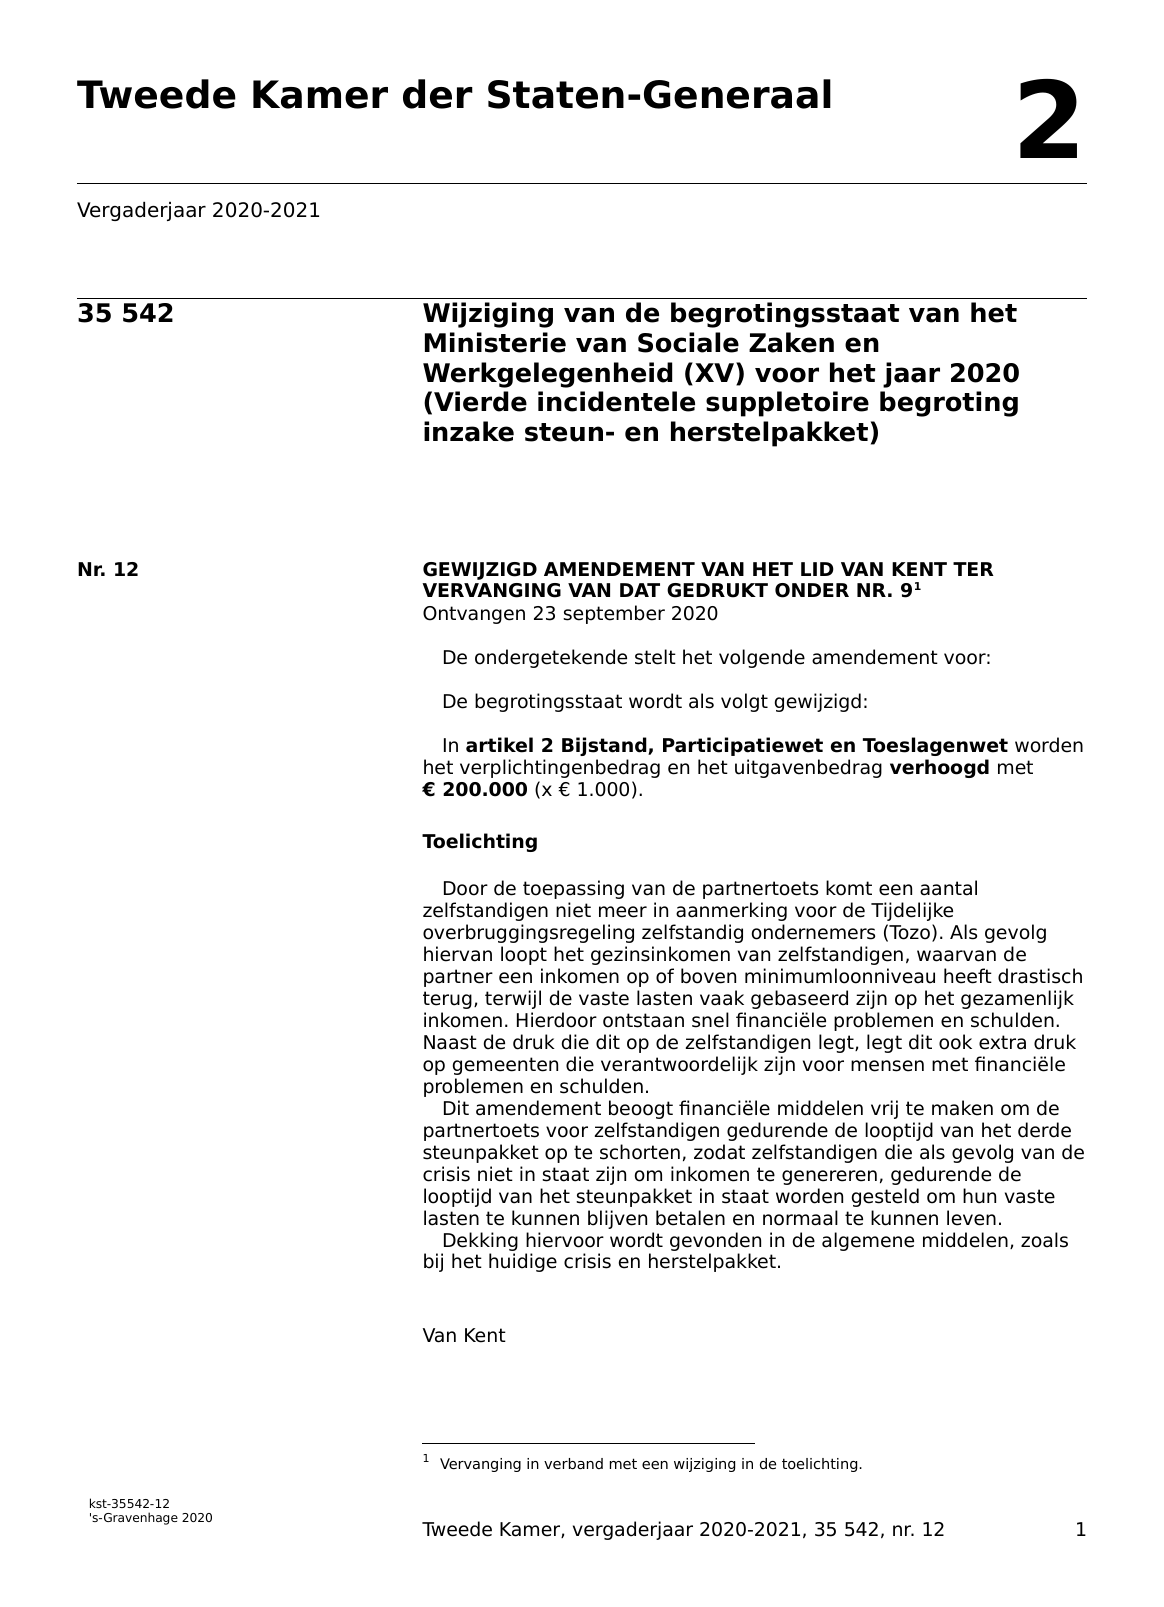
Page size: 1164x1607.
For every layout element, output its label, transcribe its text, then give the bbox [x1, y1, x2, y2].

text De begrotingsstaat wordt als volgt gewijzigd: [422, 691, 1087, 713]
text Vervanging in verband met een wijziging in de toelichting. [422, 1452, 1087, 1474]
text De ondergetekende stelt het volgende amendement voor: [422, 647, 1087, 668]
text Door de toepassing van de partnertoets komt een aantal zelfstandigen niet meer in aanmerking voor de Tijdelijke overbruggingsregeling zelfstandig ondernemers (Tozo). Als gevolg hiervan loopt het gezinsinkomen van zelfstandigen, waarvan de partner een inkomen op of boven minimumloonniveau heeft drastisch terug, terwijl de vaste lasten vaak gebaseerd zijn op het gezamenlijk inkomen. Hierdoor ontstaan snel financiële problemen en schulden. Naast de druk die dit op de zelfstandigen legt, legt dit ook extra druk op gemeenten die verantwoordelijk zijn voor mensen met financiële problemen en schulden. [422, 878, 1087, 1098]
subtitle 35 542 Wijziging van de begrotingsstaat van het Ministerie van Sociale Zaken en Werkgelegenheid (XV) voor het jaar 2020 (Vierde incidentele suppletoire begroting inzake steun- en herstelpakket) [77, 299, 1087, 447]
text kst-35542-12 [88, 1497, 323, 1511]
subtitle Nr. 12 GEWIJZIGD AMENDEMENT VAN HET LID VAN KENT TER VERVANGING VAN DAT GEDRUKT ONDER NR. 9 [77, 558, 1087, 602]
text Van Kent [422, 1303, 1087, 1347]
text In artikel 2 Bijstand, Participatiewet en Toeslagenwet worden het verplichtingenbedrag en het uitgavenbedrag verhoogd met € 200.000 (x € 1.000). [422, 735, 1087, 801]
subtitle Toelichting [422, 831, 1087, 853]
text Ontvangen 23 september 2020 [422, 602, 1087, 624]
table_header Tweede Kamer der Staten-Generaal [77, 59, 886, 183]
text Dekking hiervoor wordt gevonden in de algemene middelen, zoals bij het huidige crisis en herstelpakket. [422, 1229, 1087, 1273]
text Dit amendement beoogt financiële middelen vrij te maken om de partnertoets voor zelfstandigen gedurende de looptijd van het derde steunpakket op te schorten, zodat zelfstandigen die als gevolg van de crisis niet in staat zijn om inkomen te genereren, gedurende de looptijd van het steunpakket in staat worden gesteld om hun vaste lasten te kunnen blijven betalen en normaal te kunnen leven. [422, 1098, 1087, 1229]
table_header 2 [886, 59, 1087, 183]
table_cell Vergaderjaar 2020-2021 [77, 184, 1087, 298]
text 's-Gravenhage 2020 [88, 1511, 323, 1525]
